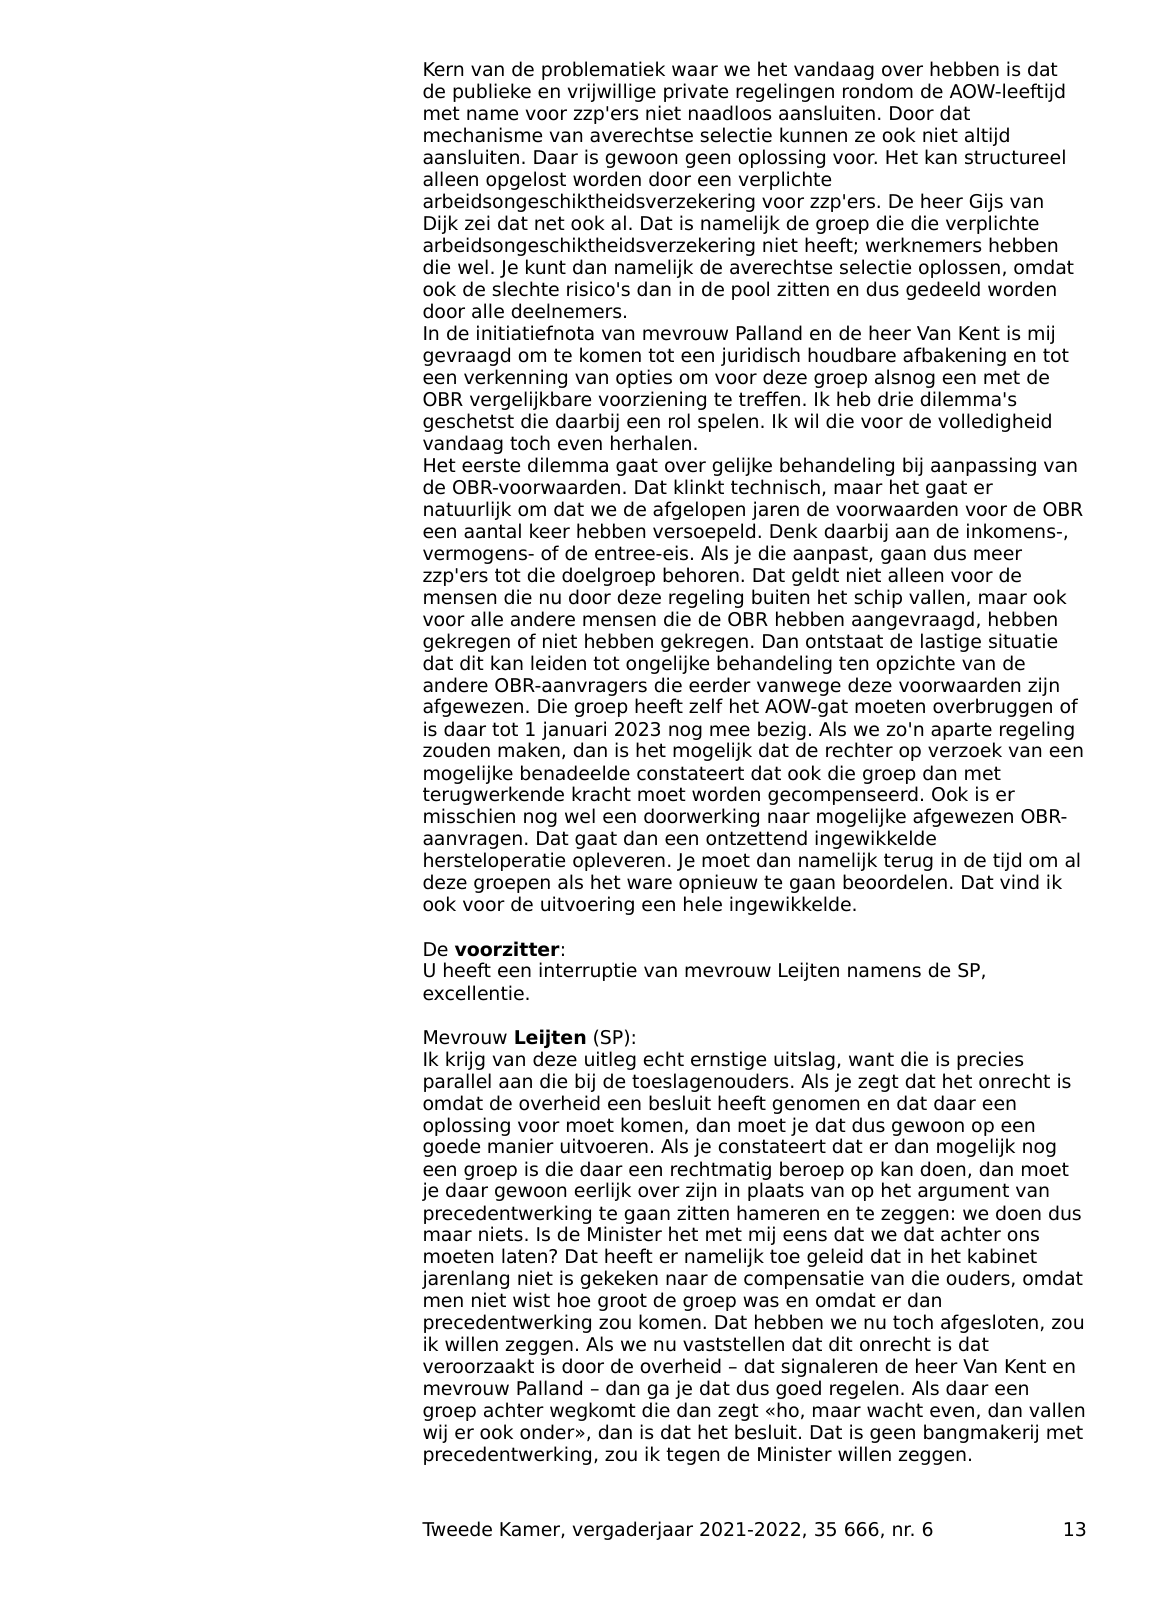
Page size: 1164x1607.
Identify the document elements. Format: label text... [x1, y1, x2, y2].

text Ik krijg van deze uitleg echt ernstige uitslag, want die is precies parallel aan die bij de toeslagenouders. Als je zegt dat het onrecht is omdat de overheid een besluit heeft genomen en dat daar een oplossing voor moet komen, dan moet je dat dus gewoon op een goede manier uitvoeren. Als je constateert dat er dan mogelijk nog een groep is die daar een rechtmatig beroep op kan doen, dan moet je daar gewoon eerlijk over zijn in plaats van op het argument van precedentwerking te gaan zitten hameren en te zeggen: we doen dus maar niets. Is de Minister het met mij eens dat we dat achter ons moeten laten? Dat heeft er namelijk toe geleid dat in het kabinet jarenlang niet is gekeken naar de compensatie van die ouders, omdat men niet wist hoe groot de groep was en omdat er dan precedentwerking zou komen. Dat hebben we nu toch afgesloten, zou ik willen zeggen. Als we nu vaststellen dat dit onrecht is dat veroorzaakt is door de overheid – dat signaleren de heer Van Kent en mevrouw Palland – dan ga je dat dus goed regelen. Als daar een groep achter wegkomt die dan zegt «ho, maar wacht even, dan vallen wij er ook onder», dan is dat het besluit. Dat is geen bangmakerij met precedentwerking, zou ik tegen de Minister willen zeggen. [422, 1048, 1087, 1466]
text Mevrouw Leijten (SP): [422, 1027, 1087, 1048]
text Kern van de problematiek waar we het vandaag over hebben is dat de publieke en vrijwillige private regelingen rondom de AOW-leeftijd met name voor zzp'ers niet naadloos aansluiten. Door dat mechanisme van averechtse selectie kunnen ze ook niet altijd aansluiten. Daar is gewoon geen oplossing voor. Het kan structureel alleen opgelost worden door een verplichte arbeidsongeschiktheidsverzekering voor zzp'ers. De heer Gijs van Dijk zei dat net ook al. Dat is namelijk de groep die die verplichte arbeidsongeschiktheidsverzekering niet heeft; werknemers hebben die wel. Je kunt dan namelijk de averechtse selectie oplossen, omdat ook de slechte risico's dan in de pool zitten en dus gedeeld worden door alle deelnemers. [422, 59, 1087, 323]
text De voorzitter: [422, 938, 1087, 960]
text U heeft een interruptie van mevrouw Leijten namens de SP, excellentie. [422, 960, 1087, 1004]
text Het eerste dilemma gaat over gelijke behandeling bij aanpassing van de OBR-voorwaarden. Dat klinkt technisch, maar het gaat er natuurlijk om dat we de afgelopen jaren de voorwaarden voor de OBR een aantal keer hebben versoepeld. Denk daarbij aan de inkomens-, vermogens- of de entree-eis. Als je die aanpast, gaan dus meer zzp'ers tot die doelgroep behoren. Dat geldt niet alleen voor de mensen die nu door deze regeling buiten het schip vallen, maar ook voor alle andere mensen die de OBR hebben aangevraagd, hebben gekregen of niet hebben gekregen. Dan ontstaat de lastige situatie dat dit kan leiden tot ongelijke behandeling ten opzichte van de andere OBR-aanvragers die eerder vanwege deze voorwaarden zijn afgewezen. Die groep heeft zelf het AOW-gat moeten overbruggen of is daar tot 1 januari 2023 nog mee bezig. Als we zo'n aparte regeling zouden maken, dan is het mogelijk dat de rechter op verzoek van een mogelijke benadeelde constateert dat ook die groep dan met terugwerkende kracht moet worden gecompenseerd. Ook is er misschien nog wel een doorwerking naar mogelijke afgewezen OBR-aanvragen. Dat gaat dan een ontzettend ingewikkelde hersteloperatie opleveren. Je moet dan namelijk terug in de tijd om al deze groepen als het ware opnieuw te gaan beoordelen. Dat vind ik ook voor de uitvoering een hele ingewikkelde. [422, 455, 1087, 916]
text In de initiatiefnota van mevrouw Palland en de heer Van Kent is mij gevraagd om te komen tot een juridisch houdbare afbakening en tot een verkenning van opties om voor deze groep alsnog een met de OBR vergelijkbare voorziening te treffen. Ik heb drie dilemma's geschetst die daarbij een rol spelen. Ik wil die voor de volledigheid vandaag toch even herhalen. [422, 323, 1087, 455]
